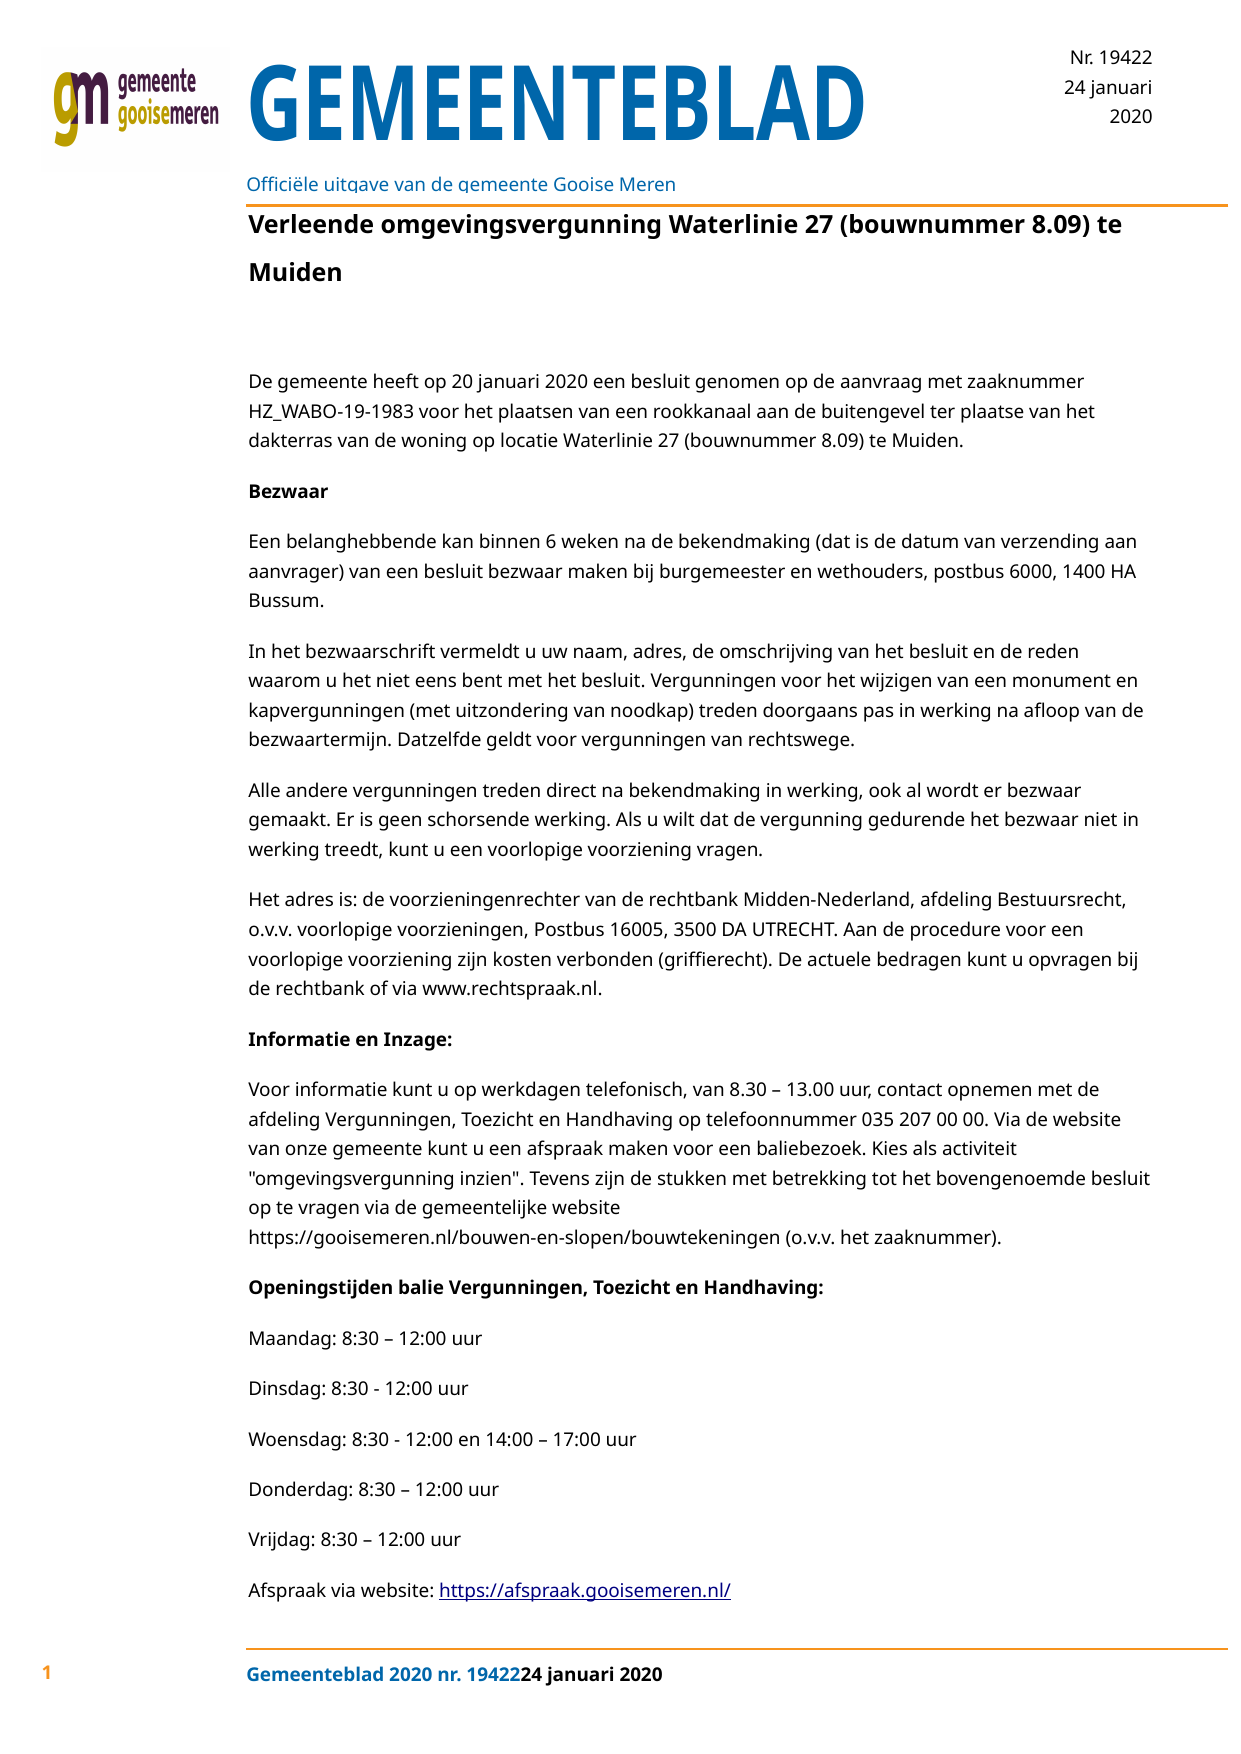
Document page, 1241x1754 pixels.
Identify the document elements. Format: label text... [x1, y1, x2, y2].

text Maandag: 8:30 – 12:00 uur [248, 1325, 1152, 1351]
text De gemeente heeft op 20 januari 2020 een besluit genomen op de aanvraag met zaaknummer HZ_WABO-19-1983 voor het plaatsen van een rookkanaal aan de buitengevel ter plaatse van het dakterras van de woning op locatie Waterlinie 27 (bouwnummer 8.09) te Muiden. [248, 368, 1152, 453]
text Verleende omgevingsvergunning Waterlinie 27 (bouwnummer 8.09) te Muiden [248, 207, 1152, 288]
text Informatie en Inzage: [248, 1026, 1152, 1052]
text Voor informatie kunt u op werkdagen telefonisch, van 8.30 – 13.00 uur, contact opnemen met de afdeling Vergunningen, Toezicht en Handhaving op telefoonnummer 035 207 00 00. Via de website van onze gemeente kunt u een afspraak maken voor een baliebezoek. Kies als activiteit "omgevingsvergunning inzien". Tevens zijn de stukken met betrekking tot het bovengenoemde besluit op te vragen via de gemeentelijke website https://gooisemeren.nl/bouwen-en-slopen/bouwtekeningen (o.v.v. het zaaknummer). [248, 1076, 1152, 1250]
text In het bezwaarschrift vermeldt u uw naam, adres, de omschrijving van het besluit en de reden waarom u het niet eens bent met het besluit. Vergunningen voor het wijzigen van een monument en kapvergunningen (met uitzondering van noodkap) treden doorgaans pas in werking na afloop van de bezwaartermijn. Datzelfde geldt voor vergunningen van rechtswege. [248, 638, 1152, 752]
text Het adres is: de voorzieningenrechter van de rechtbank Midden-Nederland, afdeling Bestuursrecht, o.v.v. voorlopige voorzieningen, Postbus 16005, 3500 DA UTRECHT. Aan de procedure voor een voorlopige voorziening zijn kosten verbonden (griffierecht). De actuele bedragen kunt u opvragen bij de rechtbank of via www.rechtspraak.nl. [248, 887, 1152, 1001]
text Woensdag: 8:30 - 12:00 en 14:00 – 17:00 uur [248, 1426, 1152, 1452]
text Alle andere vergunningen treden direct na bekendmaking in werking, ook al wordt er bezwaar gemaakt. Er is geen schorsende werking. Als u wilt dat de vergunning gedurende het bezwaar niet in werking treedt, kunt u een voorlopige voorziening vragen. [248, 777, 1152, 862]
text Donderdag: 8:30 – 12:00 uur [248, 1476, 1152, 1502]
picture [41, 47, 231, 172]
text Afspraak via website: https://afspraak.gooisemeren.nl/ [248, 1577, 1152, 1603]
text Openingstijden balie Vergunningen, Toezicht en Handhaving: [248, 1274, 1152, 1300]
text Een belanghebbende kan binnen 6 weken na de bekendmaking (dat is de datum van verzending aan aanvrager) van een besluit bezwaar maken bij burgemeester en wethouders, postbus 6000, 1400 HA Bussum. [248, 528, 1152, 613]
text Vrijdag: 8:30 – 12:00 uur [248, 1527, 1152, 1552]
text Bezwaar [248, 478, 1152, 504]
text Dinsdag: 8:30 - 12:00 uur [248, 1375, 1152, 1401]
